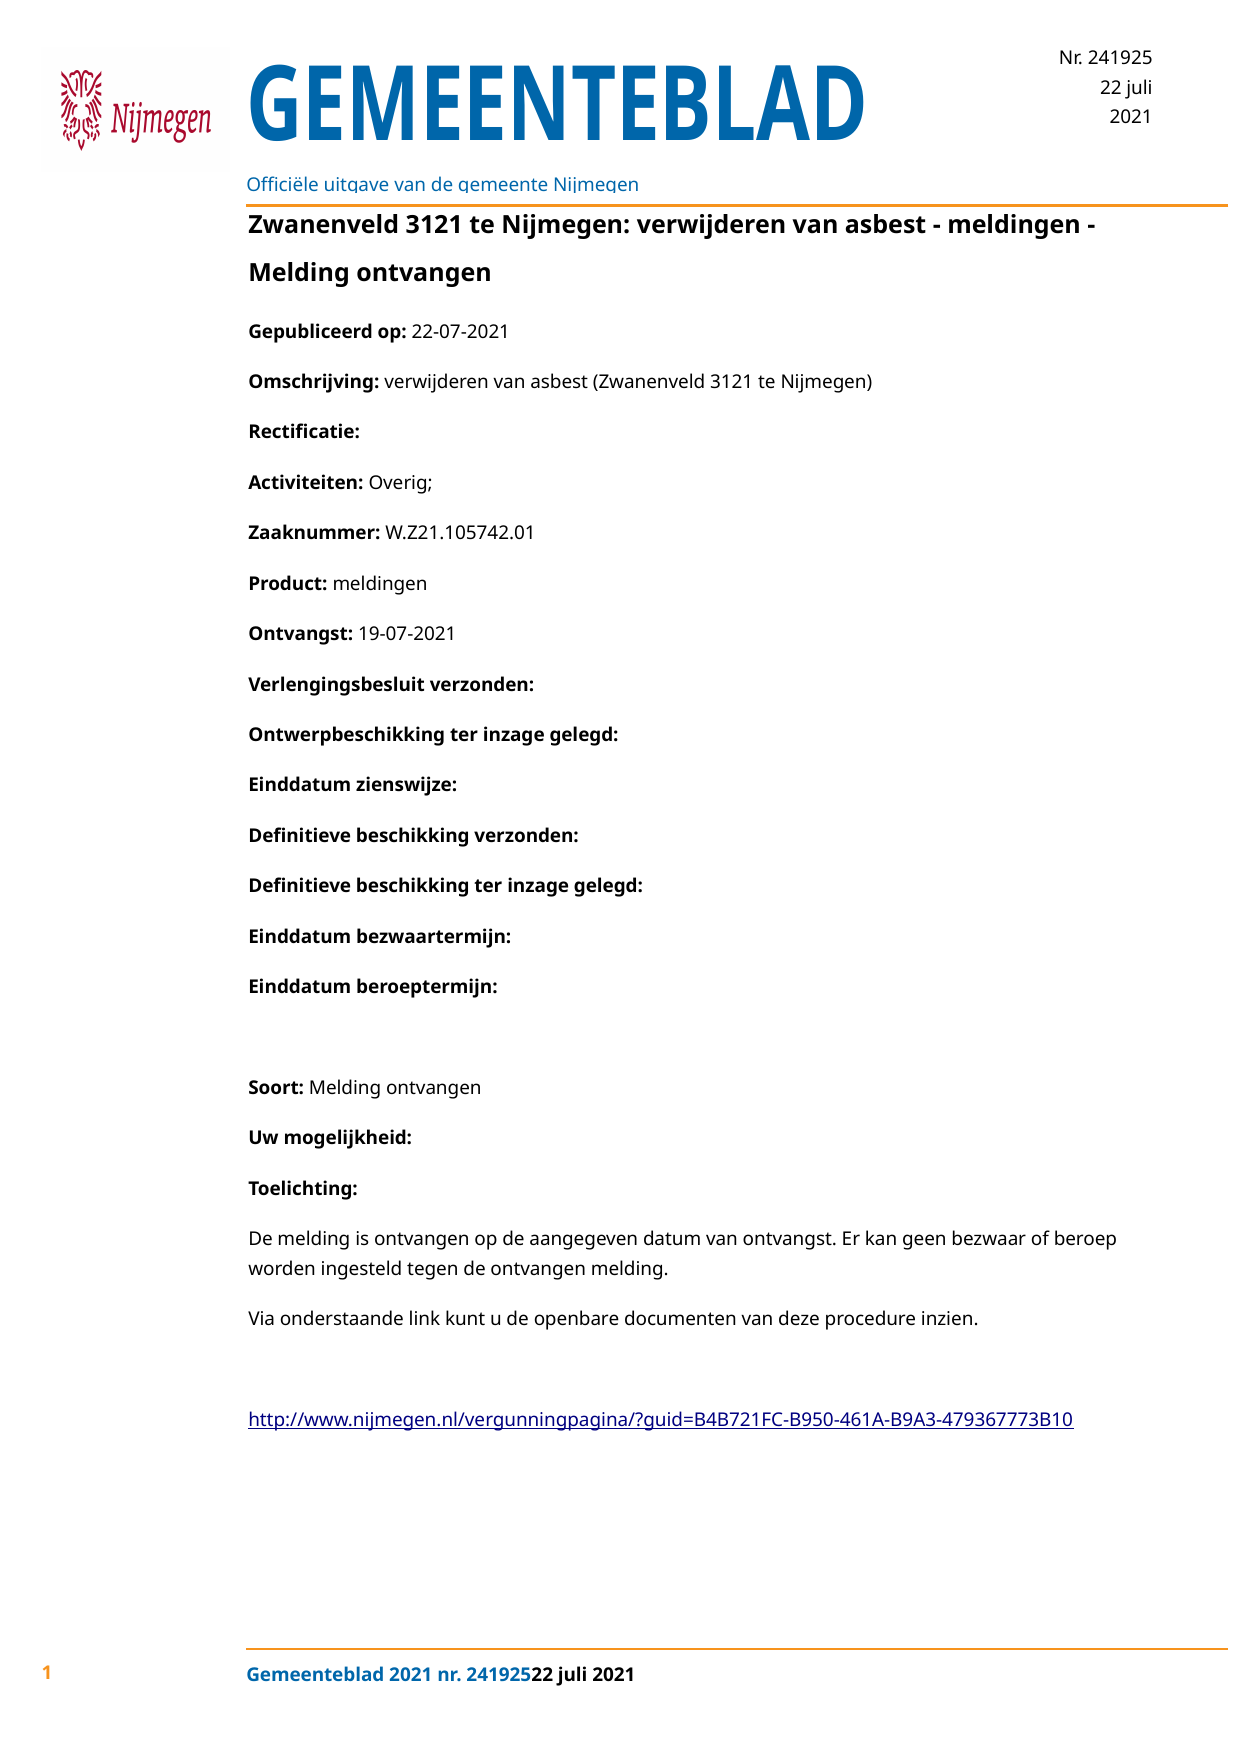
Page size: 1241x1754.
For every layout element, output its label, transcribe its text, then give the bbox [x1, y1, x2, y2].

text Definitieve beschikking ter inzage gelegd: [248, 872, 1152, 898]
text Ontvangst: 19-07-2021 [248, 620, 1152, 646]
text Toelichting: [248, 1175, 1152, 1201]
text De melding is ontvangen op de aangegeven datum van ontvangst. Er kan geen bezwaar of beroep worden ingesteld tegen de ontvangen melding. [248, 1225, 1152, 1281]
text Einddatum zienswijze: [248, 772, 1152, 797]
text Zaaknummer: W.Z21.105742.01 [248, 519, 1152, 545]
text Rectificatie: [248, 419, 1152, 444]
text Einddatum beroeptermijn: [248, 973, 1152, 999]
text Gepubliceerd op: 22-07-2021 [248, 318, 1152, 344]
text Soort: Melding ontvangen [248, 1074, 1152, 1100]
text Activiteiten: Overig; [248, 469, 1152, 495]
picture [41, 47, 231, 172]
text Omschrijving: verwijderen van asbest (Zwanenveld 3121 te Nijmegen) [248, 368, 1152, 394]
text Verlengingsbesluit verzonden: [248, 671, 1152, 697]
text Product: meldingen [248, 570, 1152, 596]
text http://www.nijmegen.nl/vergunningpagina/?guid=B4B721FC-B950-461A-B9A3-479367773B10 [248, 1406, 1152, 1432]
text Einddatum bezwaartermijn: [248, 923, 1152, 949]
text Zwanenveld 3121 te Nijmegen: verwijderen van asbest - meldingen - Melding ontvangen [248, 207, 1152, 288]
text Ontwerpbeschikking ter inzage gelegd: [248, 721, 1152, 747]
text Uw mogelijkheid: [248, 1124, 1152, 1150]
text Definitieve beschikking verzonden: [248, 822, 1152, 848]
text Via onderstaande link kunt u de openbare documenten van deze procedure inzien. [248, 1305, 1152, 1331]
